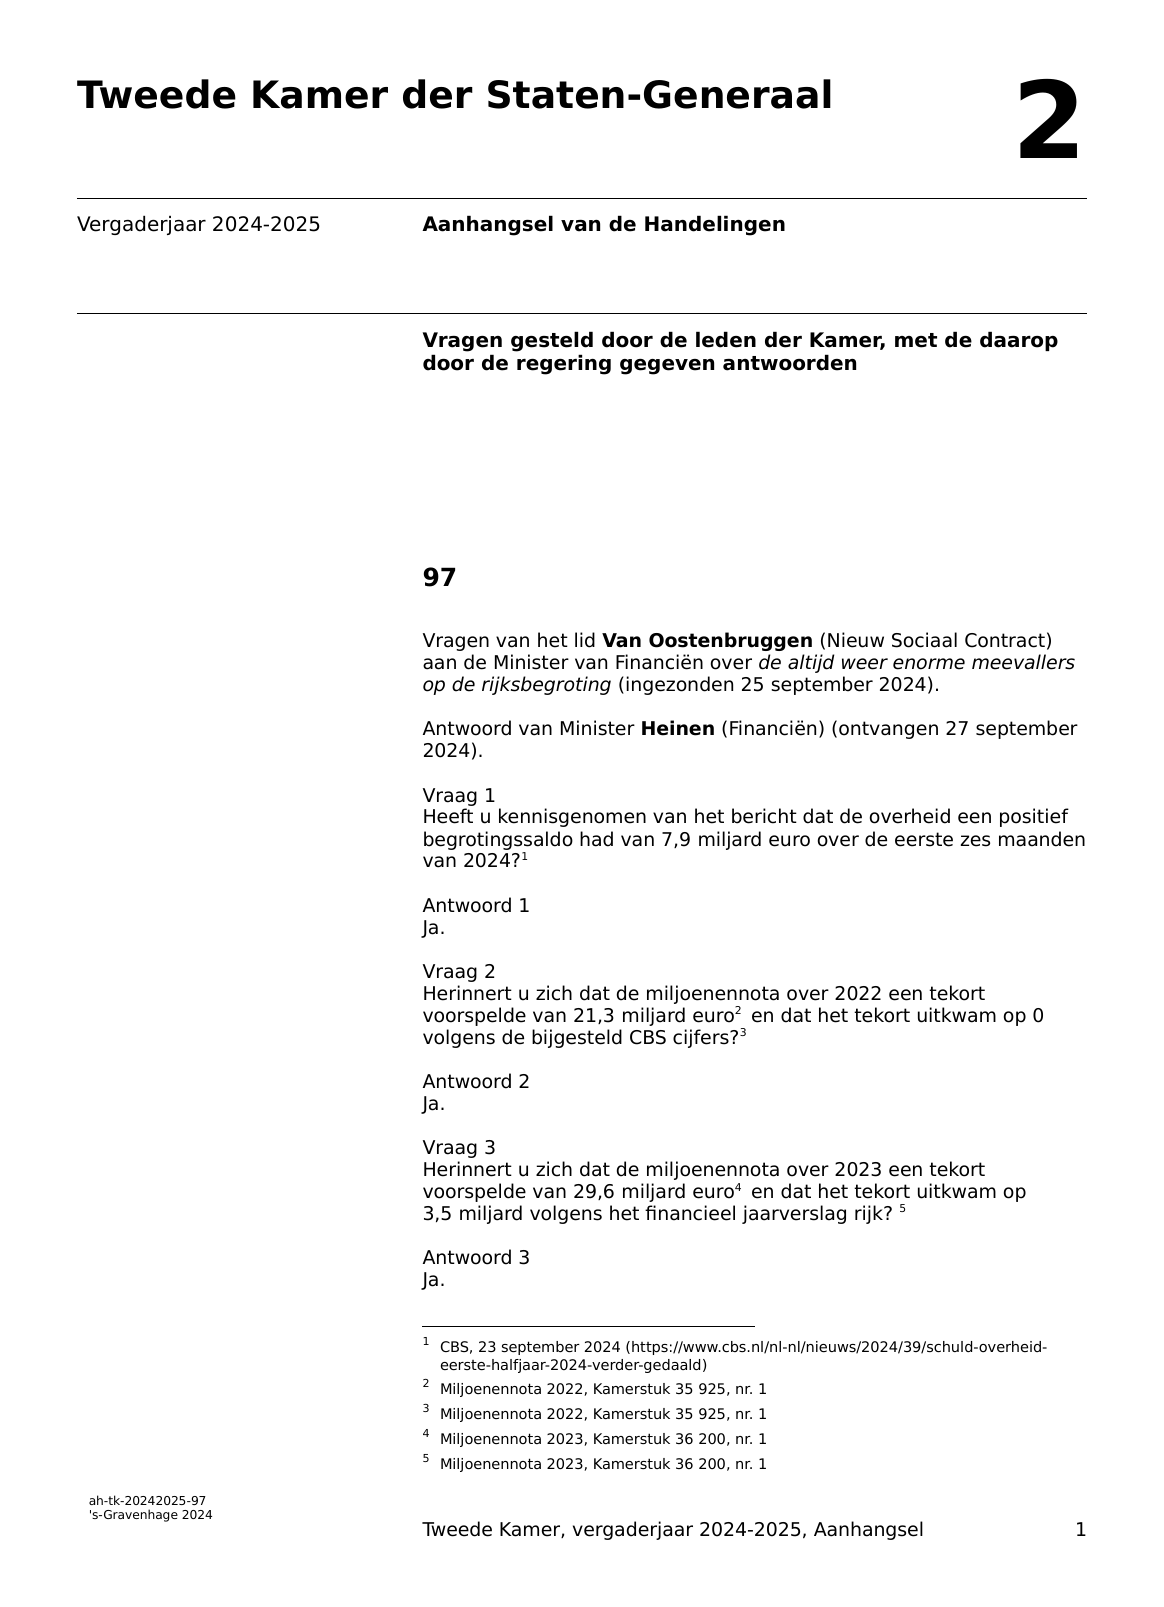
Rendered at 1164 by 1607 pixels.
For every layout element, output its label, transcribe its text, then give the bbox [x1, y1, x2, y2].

text Vraag 3 [422, 1137, 1087, 1159]
table_cell Vragen gesteld door de leden der Kamer, met de daarop door de regering gegeven antwoorden [422, 314, 1087, 375]
text Ja. [422, 1269, 1087, 1291]
text 's-Gravenhage 2024 [88, 1508, 323, 1522]
text Miljoenennota 2023, Kamerstuk 36 200, nr. 1 [422, 1427, 1087, 1449]
text Heeft u kennisgenomen van het bericht dat de overheid een positief begrotingssaldo had van 7,9 miljard euro over de eerste zes maanden van 2024? [422, 806, 1087, 872]
text Miljoenennota 2022, Kamerstuk 35 925, nr. 1 [422, 1377, 1087, 1399]
table_cell [77, 314, 422, 375]
text Miljoenennota 2023, Kamerstuk 36 200, nr. 1 [422, 1452, 1087, 1474]
text Herinnert u zich dat de miljoenennota over 2023 een tekort voorspelde van 29,6 miljard euro en dat het tekort uitkwam op 3,5 miljard volgens het financieel jaarverslag rijk? [422, 1159, 1087, 1225]
table_header 2 [886, 59, 1087, 198]
text Ja. [422, 917, 1087, 938]
text 97 [422, 563, 1087, 592]
text Miljoenennota 2022, Kamerstuk 35 925, nr. 1 [422, 1402, 1087, 1424]
table_cell Vergaderjaar 2024-2025 [77, 199, 422, 313]
text Antwoord 3 [422, 1247, 1087, 1269]
table_cell Aanhangsel van de Handelingen [422, 199, 1087, 313]
table_header Tweede Kamer der Staten-Generaal [77, 59, 886, 198]
text Ja. [422, 1093, 1087, 1115]
text CBS, 23 september 2024 (https://www.cbs.nl/nl-nl/nieuws/2024/39/schuld-overheid-eerste-halfjaar-2024-verder-gedaald) [422, 1335, 1087, 1374]
text Antwoord 2 [422, 1071, 1087, 1093]
text Antwoord van Minister Heinen (Financiën) (ontvangen 27 september 2024). [422, 718, 1087, 762]
text Vraag 1 [422, 784, 1087, 806]
text Herinnert u zich dat de miljoenennota over 2022 een tekort voorspelde van 21,3 miljard euro en dat het tekort uitkwam op 0 volgens de bijgesteld CBS cijfers? [422, 983, 1087, 1049]
text Vragen van het lid Van Oostenbruggen (Nieuw Sociaal Contract) aan de Minister van Financiën over de altijd weer enorme meevallers op de rijksbegroting (ingezonden 25 september 2024). [422, 630, 1087, 696]
text ah-tk-20242025-97 [88, 1494, 323, 1508]
text Vraag 2 [422, 961, 1087, 983]
text Antwoord 1 [422, 894, 1087, 917]
